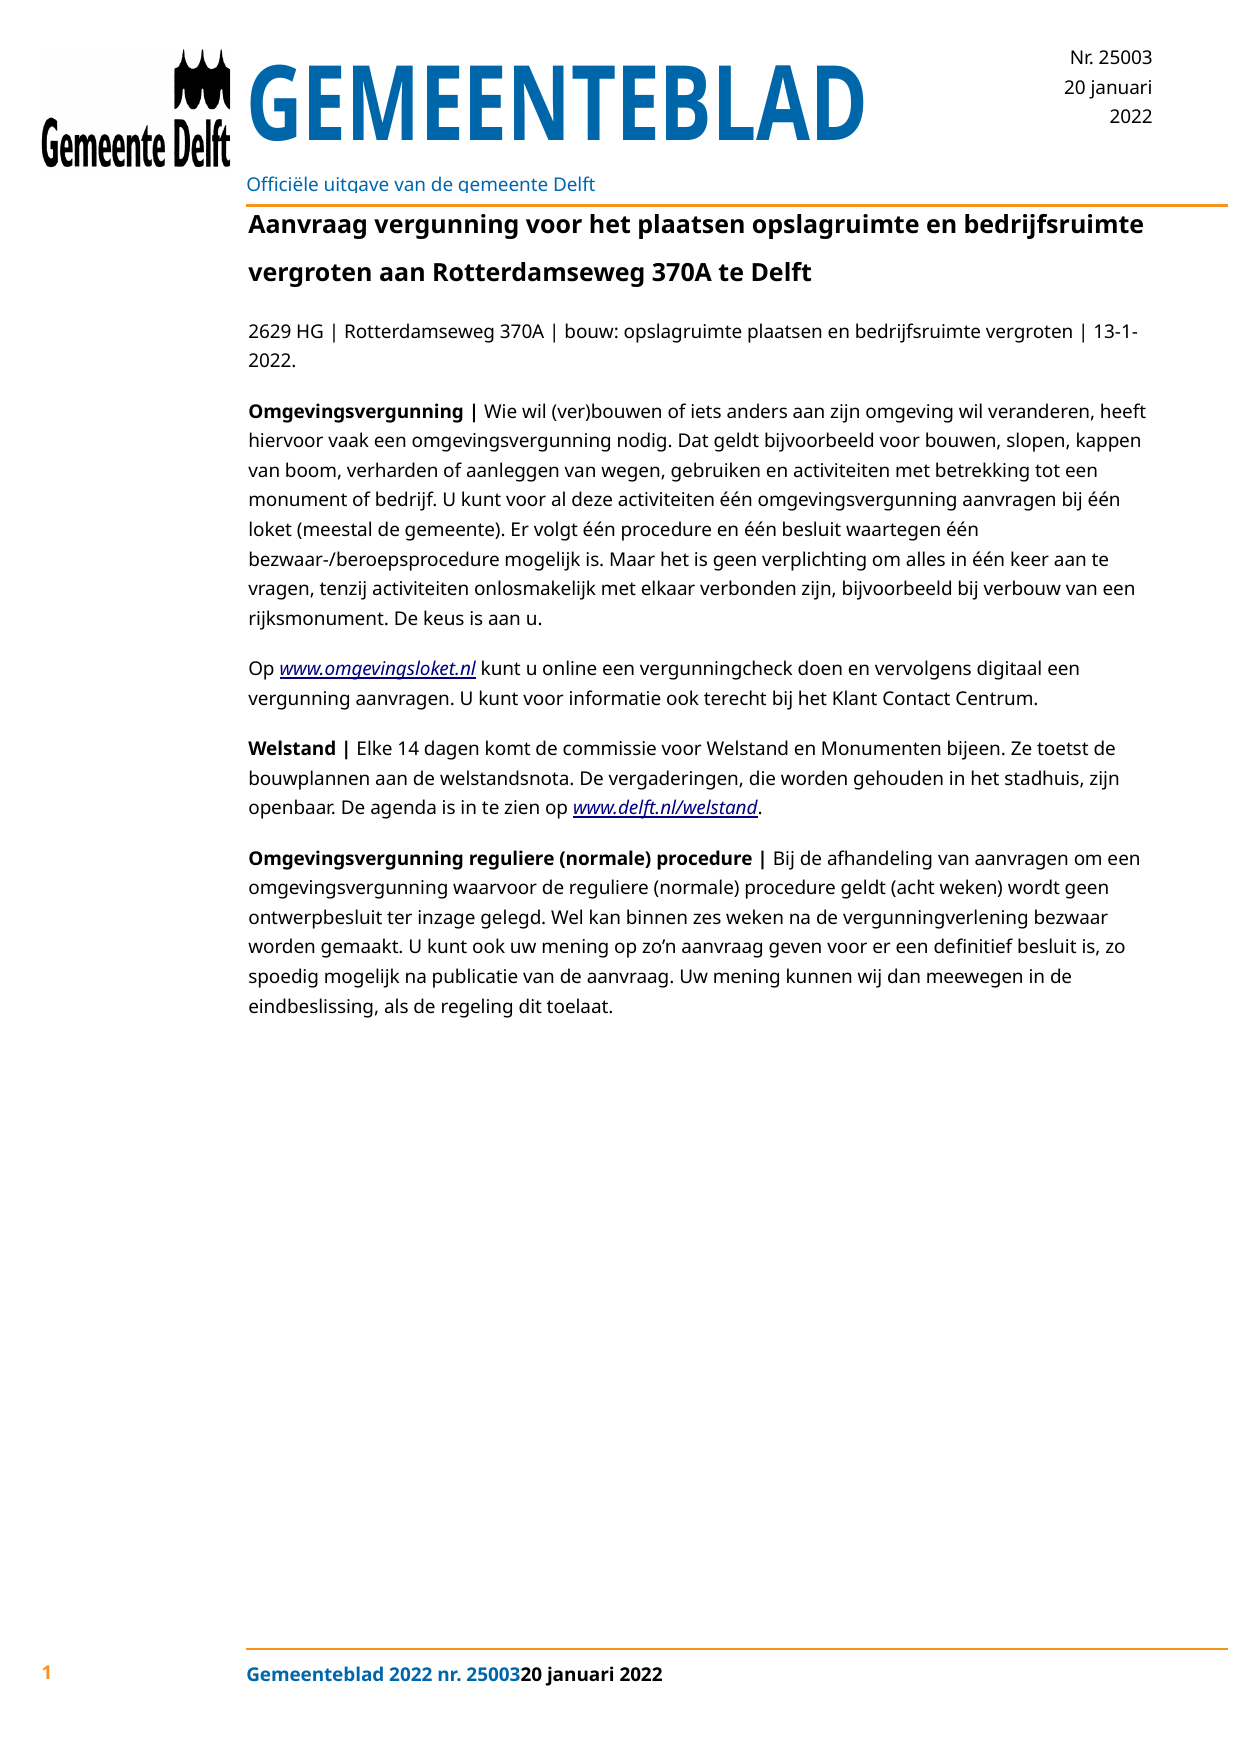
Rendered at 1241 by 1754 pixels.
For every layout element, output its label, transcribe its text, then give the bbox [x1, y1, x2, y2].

text Omgevingsvergunning reguliere (normale) procedure | Bij de afhandeling van aanvragen om een omgevingsvergunning waarvoor de reguliere (normale) procedure geldt (acht weken) wordt geen ontwerpbesluit ter inzage gelegd. Wel kan binnen zes weken na de vergunningverlening bezwaar worden gemaakt. U kunt ook uw mening op zo’n aanvraag geven voor er een definitief besluit is, zo spoedig mogelijk na publicatie van de aanvraag. Uw mening kunnen wij dan meewegen in de eindbeslissing, als de regeling dit toelaat. [248, 845, 1152, 1019]
text Aanvraag vergunning voor het plaatsen opslagruimte en bedrijfsruimte vergroten aan Rotterdamseweg 370A te Delft [248, 207, 1152, 288]
text Op www.omgevingsloket.nl kunt u online een vergunningcheck doen en vervolgens digitaal een vergunning aanvragen. U kunt voor informatie ook terecht bij het Klant Contact Centrum. [248, 655, 1152, 711]
text 2629 HG | Rotterdamseweg 370A | bouw: opslagruimte plaatsen en bedrijfsruimte vergroten | 13-1-2022. [248, 318, 1152, 373]
text Omgevingsvergunning | Wie wil (ver)bouwen of iets anders aan zijn omgeving wil veranderen, heeft hiervoor vaak een omgevingsvergunning nodig. Dat geldt bijvoorbeeld voor bouwen, slopen, kappen van boom, verharden of aanleggen van wegen, gebruiken en activiteiten met betrekking tot een monument of bedrijf. U kunt voor al deze activiteiten één omgevingsvergunning aanvragen bij één loket (meestal de gemeente). Er volgt één procedure en één besluit waartegen één bezwaar-/beroepsprocedure mogelijk is. Maar het is geen verplichting om alles in één keer aan te vragen, tenzij activiteiten onlosmakelijk met elkaar verbonden zijn, bijvoorbeeld bij verbouw van een rijksmonument. De keus is aan u. [248, 398, 1152, 631]
text Welstand | Elke 14 dagen komt de commissie voor Welstand en Monumenten bijeen. Ze toetst de bouwplannen aan de welstandsnota. De vergaderingen, die worden gehouden in het stadhuis, zijn openbaar. De agenda is in te zien op www.delft.nl/welstand. [248, 735, 1152, 820]
picture [41, 47, 231, 172]
